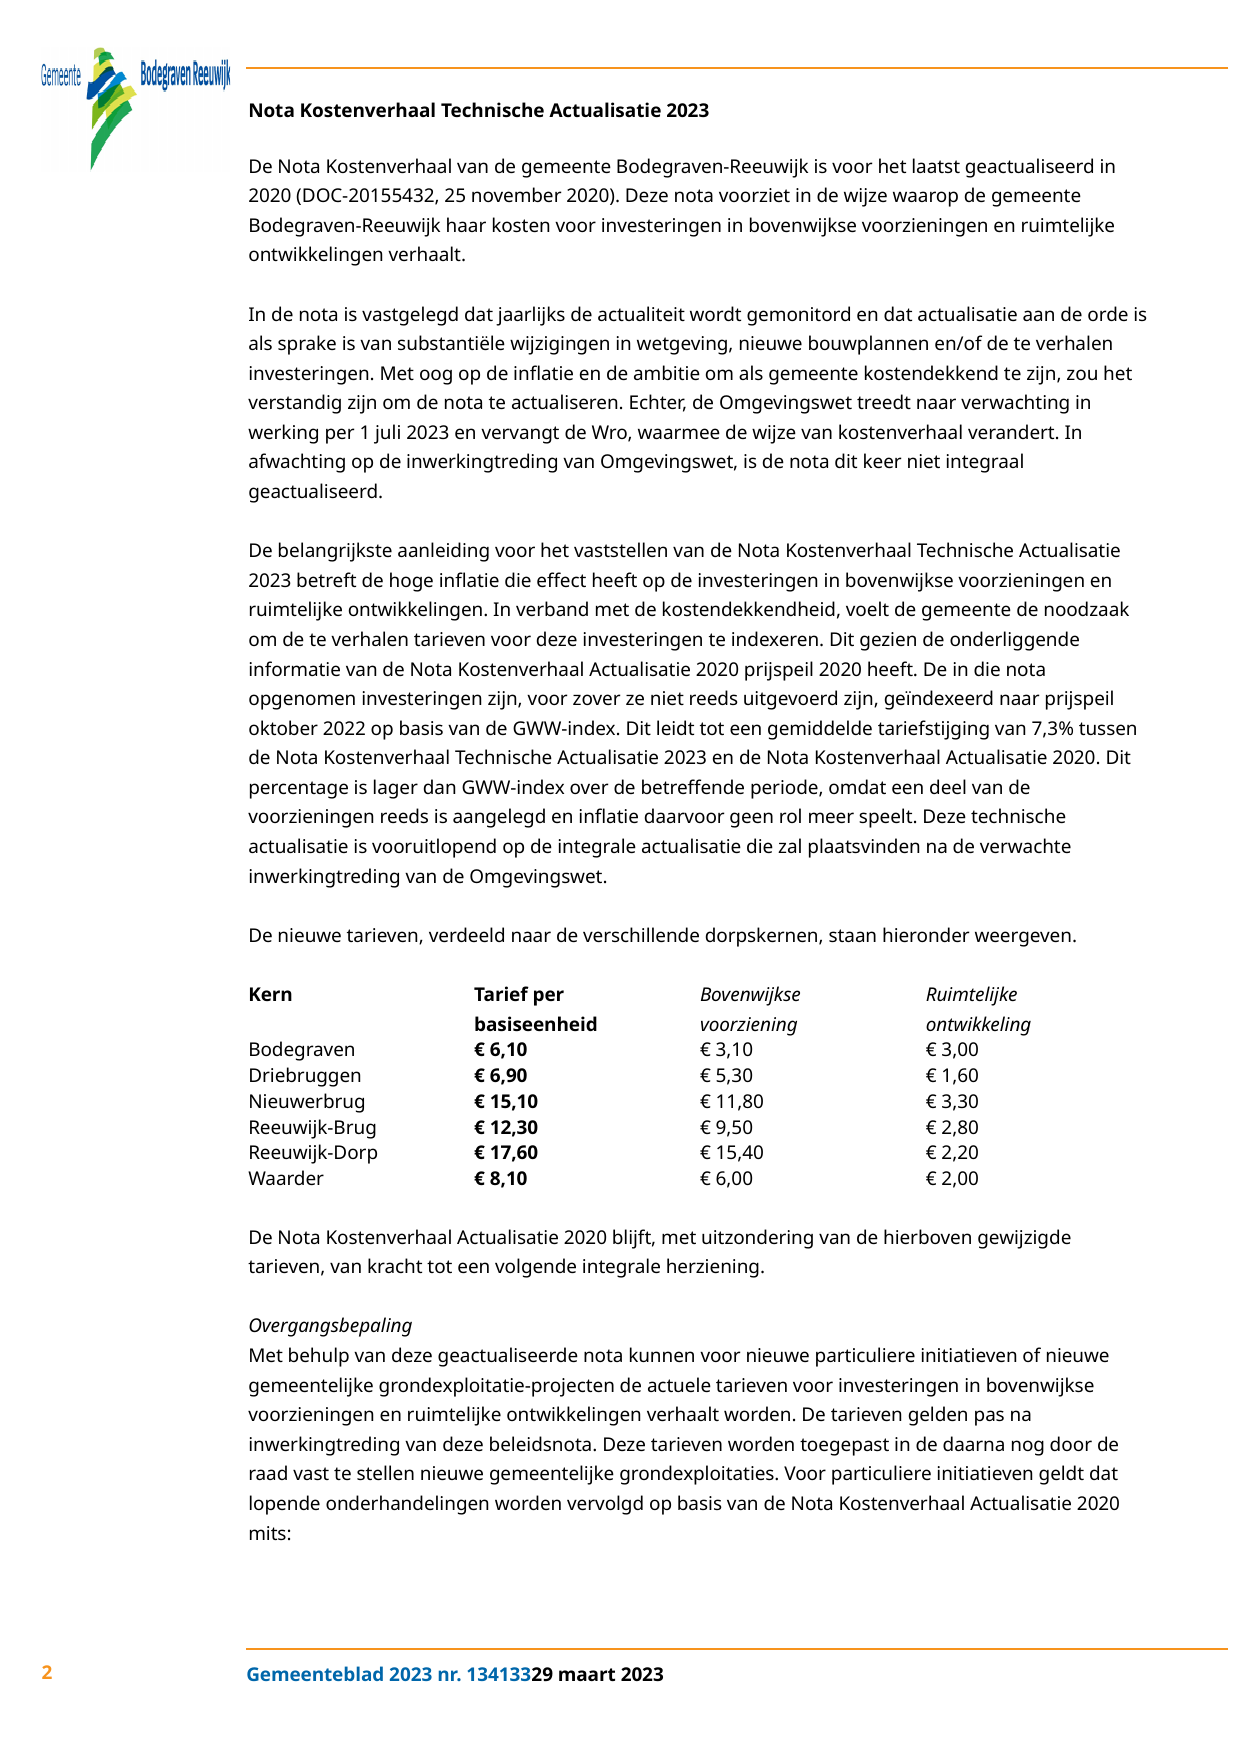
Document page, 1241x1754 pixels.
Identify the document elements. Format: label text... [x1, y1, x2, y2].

table_cell € 6,90 [474, 1063, 700, 1088]
table_cell € 8,10 [474, 1165, 700, 1191]
table_cell € 11,80 [700, 1088, 926, 1114]
table_header Ruimtelijke ontwikkeling [926, 981, 1152, 1037]
picture [41, 47, 231, 172]
table_cell Reeuwijk-Dorp [248, 1140, 474, 1165]
text Overgangsbepaling [248, 1313, 1152, 1338]
text De belangrijkste aanleiding voor het vaststellen van de Nota Kostenverhaal Technische Actualisatie 2023 betreft de hoge inflatie die effect heeft op de investeringen in bovenwijkse voorzieningen en ruimtelijke ontwikkelingen. In verband met de kostendekkendheid, voelt de gemeente de noodzaak om de te verhalen tarieven voor deze investeringen te indexeren. Dit gezien de onderliggende informatie van de Nota Kostenverhaal Actualisatie 2020 prijspeil 2020 heeft. De in die nota opgenomen investeringen zijn, voor zover ze niet reeds uitgevoerd zijn, geïndexeerd naar prijspeil oktober 2022 op basis van de GWW-index. Dit leidt tot een gemiddelde tariefstijging van 7,3% tussen de Nota Kostenverhaal Technische Actualisatie 2023 en de Nota Kostenverhaal Actualisatie 2020. Dit percentage is lager dan GWW-index over de betreffende periode, omdat een deel van de voorzieningen reeds is aangelegd en inflatie daarvoor geen rol meer speelt. Deze technische actualisatie is vooruitlopend op de integrale actualisatie die zal plaatsvinden na de verwachte inwerkingtreding van de Omgevingswet. [248, 537, 1152, 889]
table_cell € 2,00 [926, 1165, 1152, 1191]
table_cell Driebruggen [248, 1063, 474, 1088]
table_cell € 15,40 [700, 1140, 926, 1165]
table_cell € 15,10 [474, 1088, 700, 1114]
table_header Tarief per basiseenheid [474, 981, 700, 1037]
table_cell € 6,00 [700, 1165, 926, 1191]
table_cell € 2,80 [926, 1114, 1152, 1139]
table_cell € 17,60 [474, 1140, 700, 1165]
text Met behulp van deze geactualiseerde nota kunnen voor nieuwe particuliere initiatieven of nieuwe gemeentelijke grondexploitatie-projecten de actuele tarieven voor investeringen in bovenwijkse voorzieningen en ruimtelijke ontwikkelingen verhaalt worden. De tarieven gelden pas na inwerkingtreding van deze beleidsnota. Deze tarieven worden toegepast in de daarna nog door de raad vast te stellen nieuwe gemeentelijke grondexploitaties. Voor particuliere initiatieven geldt dat lopende onderhandelingen worden vervolgd op basis van de Nota Kostenverhaal Actualisatie 2020 mits: [248, 1342, 1152, 1545]
table_cell € 6,10 [474, 1037, 700, 1062]
table_cell € 3,30 [926, 1088, 1152, 1114]
table_cell € 1,60 [926, 1063, 1152, 1088]
table_cell Waarder [248, 1165, 474, 1191]
text De Nota Kostenverhaal Actualisatie 2020 blijft, met uitzondering van de hierboven gewijzigde tarieven, van kracht tot een volgende integrale herziening. [248, 1224, 1152, 1279]
text De Nota Kostenverhaal van de gemeente Bodegraven-Reeuwijk is voor het laatst geactualiseerd in 2020 (DOC-20155432, 25 november 2020). Deze nota voorziet in de wijze waarop de gemeente Bodegraven-Reeuwijk haar kosten voor investeringen in bovenwijkse voorzieningen en ruimtelijke ontwikkelingen verhaalt. [248, 153, 1152, 267]
table_header Kern [248, 981, 474, 1037]
text De nieuwe tarieven, verdeeld naar de verschillende dorpskernen, staan hieronder weergeven. [248, 922, 1152, 948]
table_cell € 5,30 [700, 1063, 926, 1088]
text In de nota is vastgelegd dat jaarlijks de actualiteit wordt gemonitord en dat actualisatie aan de orde is als sprake is van substantiële wijzigingen in wetgeving, nieuwe bouwplannen en/of de te verhalen investeringen. Met oog op de inflatie en de ambitie om als gemeente kostendekkend te zijn, zou het verstandig zijn om de nota te actualiseren. Echter, de Omgevingswet treedt naar verwachting in werking per 1 juli 2023 en vervangt de Wro, waarmee de wijze van kostenverhaal verandert. In afwachting op de inwerkingtreding van Omgevingswet, is de nota dit keer niet integraal geactualiseerd. [248, 301, 1152, 504]
table_cell € 3,10 [700, 1037, 926, 1062]
table_cell Bodegraven [248, 1037, 474, 1062]
table_cell € 12,30 [474, 1114, 700, 1139]
table_cell € 3,00 [926, 1037, 1152, 1062]
table_cell € 9,50 [700, 1114, 926, 1139]
table_cell € 2,20 [926, 1140, 1152, 1165]
table_cell Nieuwerbrug [248, 1088, 474, 1114]
table_header Bovenwijkse voorziening [700, 981, 926, 1037]
table_cell Reeuwijk-Brug [248, 1114, 474, 1139]
text Nota Kostenverhaal Technische Actualisatie 2023 [248, 95, 1152, 123]
